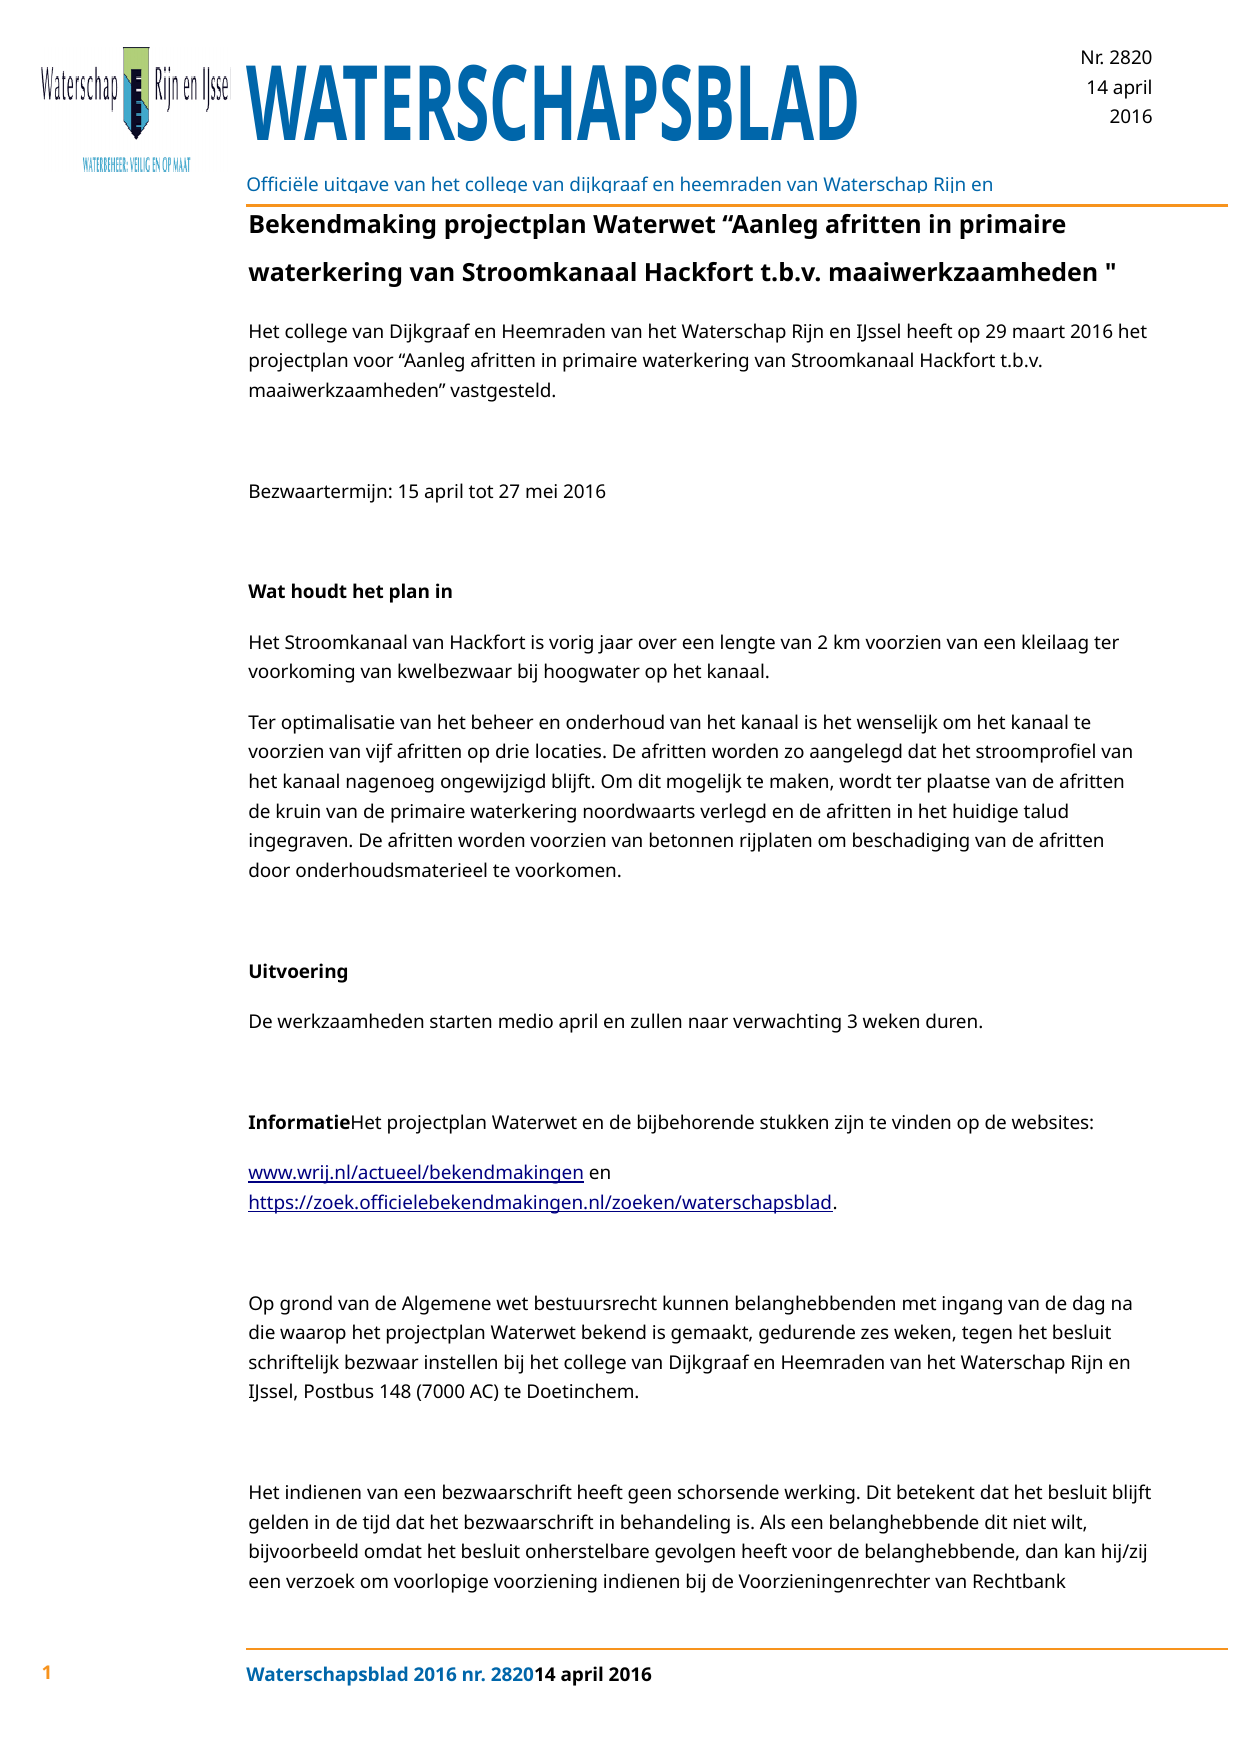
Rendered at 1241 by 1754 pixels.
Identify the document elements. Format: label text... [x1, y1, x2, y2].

text InformatieHet projectplan Waterwet en de bijbehorende stukken zijn te vinden op de websites: [248, 1109, 1152, 1135]
text www.wrij.nl/actueel/bekendmakingen en https://zoek.officielebekendmakingen.nl/zoeken/waterschapsblad. [248, 1159, 1152, 1215]
text Wat houdt het plan in [248, 579, 1152, 604]
text Op grond van de Algemene wet bestuursrecht kunnen belanghebbenden met ingang van de dag na die waarop het projectplan Waterwet bekend is gemaakt, gedurende zes weken, tegen het besluit schriftelijk bezwaar instellen bij het college van Dijkgraaf en Heemraden van het Waterschap Rijn en IJssel, Postbus 148 (7000 AC) te Doetinchem. [248, 1290, 1152, 1404]
text Het indienen van een bezwaarschrift heeft geen schorsende werking. Dit betekent dat het besluit blijft gelden in de tijd dat het bezwaarschrift in behandeling is. Als een belanghebbende dit niet wilt, bijvoorbeeld omdat het besluit onherstelbare gevolgen heeft voor de belanghebbende, dan kan hij/zij een verzoek om voorlopige voorziening indienen bij de Voorzieningenrechter van Rechtbank [248, 1479, 1152, 1594]
text Bekendmaking projectplan Waterwet “Aanleg afritten in primaire waterkering van Stroomkanaal Hackfort t.b.v. maaiwerkzaamheden " [248, 207, 1152, 288]
text Bezwaartermijn: 15 april tot 27 mei 2016 [248, 478, 1152, 504]
text Het college van Dijkgraaf en Heemraden van het Waterschap Rijn en IJssel heeft op 29 maart 2016 het projectplan voor “Aanleg afritten in primaire waterkering van Stroomkanaal Hackfort t.b.v. maaiwerkzaamheden” vastgesteld. [248, 318, 1152, 403]
text De werkzaamheden starten medio april en zullen naar verwachting 3 weken duren. [248, 1008, 1152, 1034]
picture [41, 47, 231, 172]
text Het Stroomkanaal van Hackfort is vorig jaar over een lengte van 2 km voorzien van een kleilaag ter voorkoming van kwelbezwaar bij hoogwater op het kanaal. [248, 629, 1152, 684]
text Ter optimalisatie van het beheer en onderhoud van het kanaal is het wenselijk om het kanaal te voorzien van vijf afritten op drie locaties. De afritten worden zo aangelegd dat het stroomprofiel van het kanaal nagenoeg ongewijzigd blijft. Om dit mogelijk te maken, wordt ter plaatse van de afritten de kruin van de primaire waterkering noordwaarts verlegd en de afritten in het huidige talud ingegraven. De afritten worden voorzien van betonnen rijplaten om beschadiging van de afritten door onderhoudsmaterieel te voorkomen. [248, 709, 1152, 883]
text Uitvoering [248, 958, 1152, 984]
